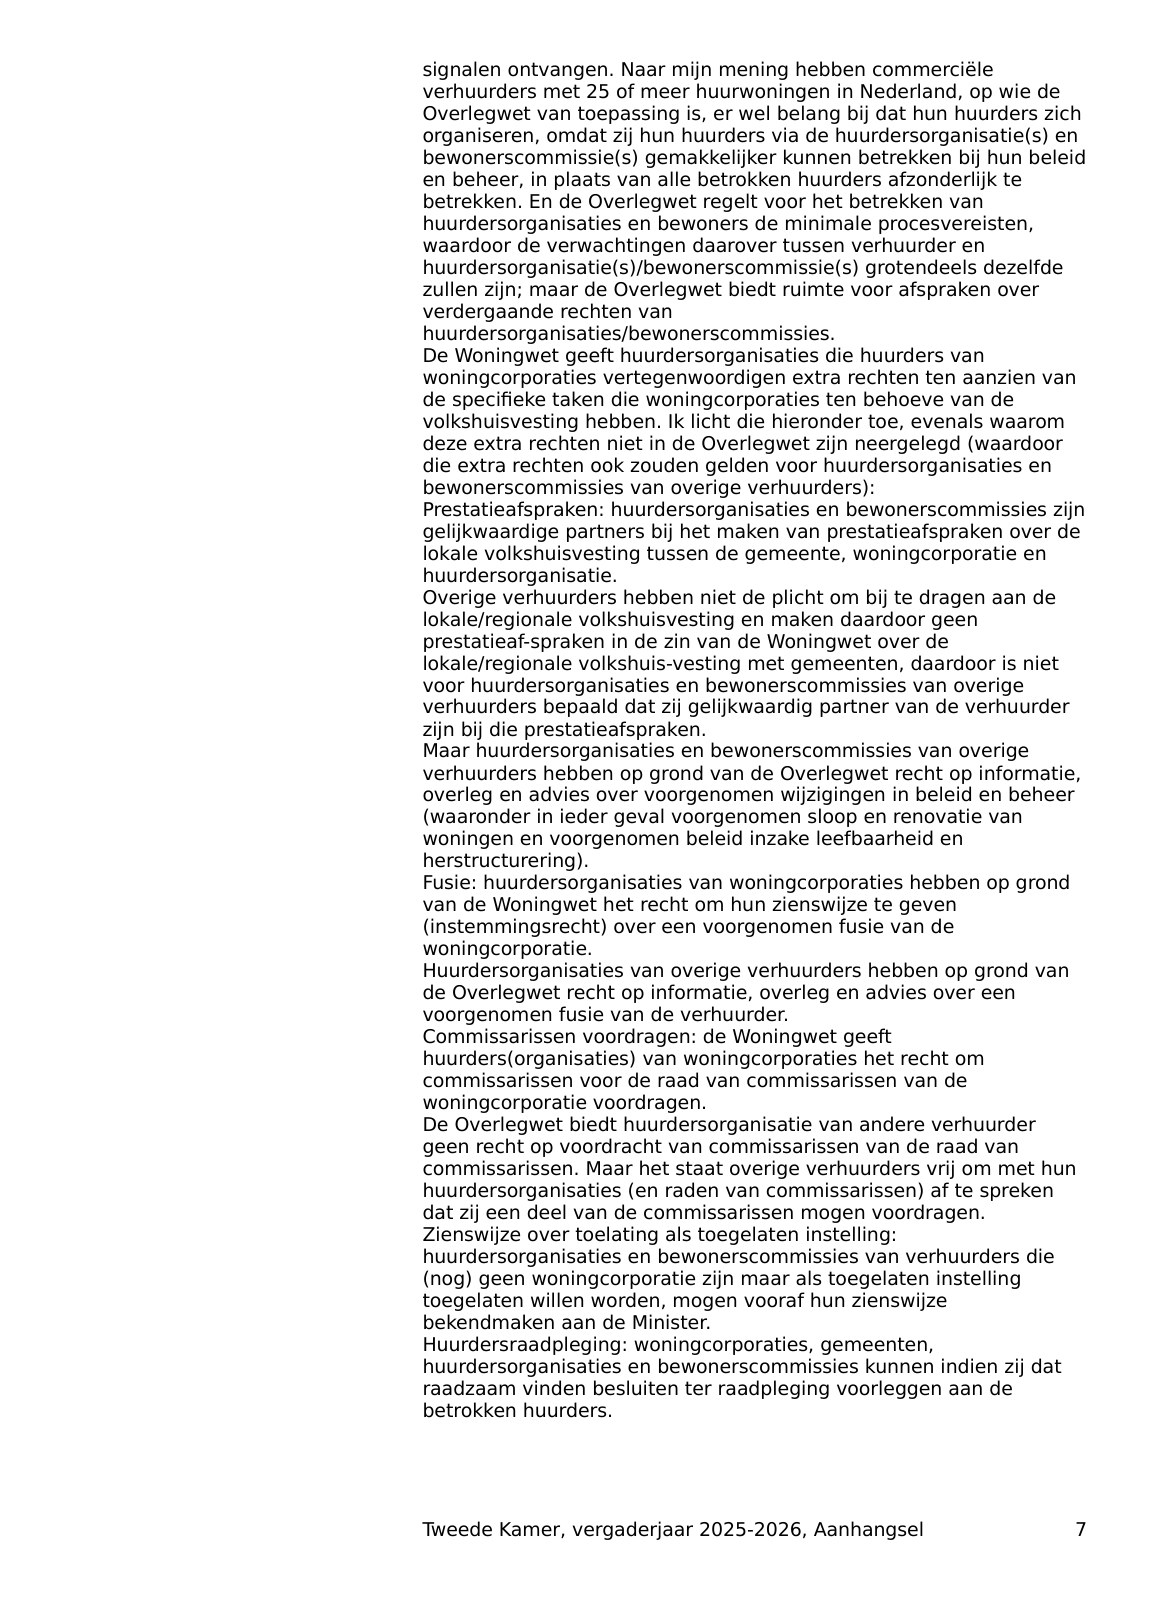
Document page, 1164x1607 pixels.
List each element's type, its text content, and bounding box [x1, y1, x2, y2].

text Huurdersorganisaties van overige verhuurders hebben op grond van de Overlegwet recht op informatie, overleg en advies over een voorgenomen fusie van de verhuurder. [422, 960, 1087, 1026]
text Fusie: huurdersorganisaties van woningcorporaties hebben op grond van de Woningwet het recht om hun zienswijze te geven (instemmingsrecht) over een voorgenomen fusie van de woningcorporatie. [422, 872, 1087, 960]
text De Overlegwet biedt huurdersorganisatie van andere verhuurder geen recht op voordracht van commissarissen van de raad van commissarissen. Maar het staat overige verhuurders vrij om met hun huurdersorganisaties (en raden van commissarissen) af te spreken dat zij een deel van de commissarissen mogen voordragen. [422, 1114, 1087, 1224]
text Overige verhuurders hebben niet de plicht om bij te dragen aan de lokale/regionale volkshuisvesting en maken daardoor geen prestatieaf-spraken in de zin van de Woningwet over de lokale/regionale volkshuis-vesting met gemeenten, daardoor is niet voor huurdersorganisaties en bewonerscommissies van overige verhuurders bepaald dat zij gelijkwaardig partner van de verhuurder zijn bij die prestatieafspraken. [422, 587, 1087, 740]
text signalen ontvangen. Naar mijn mening hebben commerciële verhuurders met 25 of meer huurwoningen in Nederland, op wie de Overlegwet van toepassing is, er wel belang bij dat hun huurders zich organiseren, omdat zij hun huurders via de huurdersorganisatie(s) en bewonerscommissie(s) gemakkelijker kunnen betrekken bij hun beleid en beheer, in plaats van alle betrokken huurders afzonderlijk te betrekken. En de Overlegwet regelt voor het betrekken van huurdersorganisaties en bewoners de minimale procesvereisten, waardoor de verwachtingen daarover tussen verhuurder en huurdersorganisatie(s)/bewonerscommissie(s) grotendeels dezelfde zullen zijn; maar de Overlegwet biedt ruimte voor afspraken over verdergaande rechten van huurdersorganisaties/bewonerscommissies. [422, 59, 1087, 345]
text Zienswijze over toelating als toegelaten instelling: huurdersorganisaties en bewonerscommissies van verhuurders die (nog) geen woningcorporatie zijn maar als toegelaten instelling toegelaten willen worden, mogen vooraf hun zienswijze bekendmaken aan de Minister. [422, 1224, 1087, 1334]
text De Woningwet geeft huurdersorganisaties die huurders van woningcorporaties vertegenwoordigen extra rechten ten aanzien van de specifieke taken die woningcorporaties ten behoeve van de volkshuisvesting hebben. Ik licht die hieronder toe, evenals waarom deze extra rechten niet in de Overlegwet zijn neergelegd (waardoor die extra rechten ook zouden gelden voor huurdersorganisaties en bewonerscommissies van overige verhuurders): [422, 345, 1087, 499]
text Huurdersraadpleging: woningcorporaties, gemeenten, huurdersorganisaties en bewonerscommissies kunnen indien zij dat raadzaam vinden besluiten ter raadpleging voorleggen aan de betrokken huurders. [422, 1334, 1087, 1422]
text Maar huurdersorganisaties en bewonerscommissies van overige verhuurders hebben op grond van de Overlegwet recht op informatie, overleg en advies over voorgenomen wijzigingen in beleid en beheer (waaronder in ieder geval voorgenomen sloop en renovatie van woningen en voorgenomen beleid inzake leefbaarheid en herstructurering). [422, 740, 1087, 872]
text Commissarissen voordragen: de Woningwet geeft huurders(organisaties) van woningcorporaties het recht om commissarissen voor de raad van commissarissen van de woningcorporatie voordragen. [422, 1026, 1087, 1114]
text Prestatieafspraken: huurdersorganisaties en bewonerscommissies zijn gelijkwaardige partners bij het maken van prestatieafspraken over de lokale volkshuisvesting tussen de gemeente, woningcorporatie en huurdersorganisatie. [422, 499, 1087, 587]
